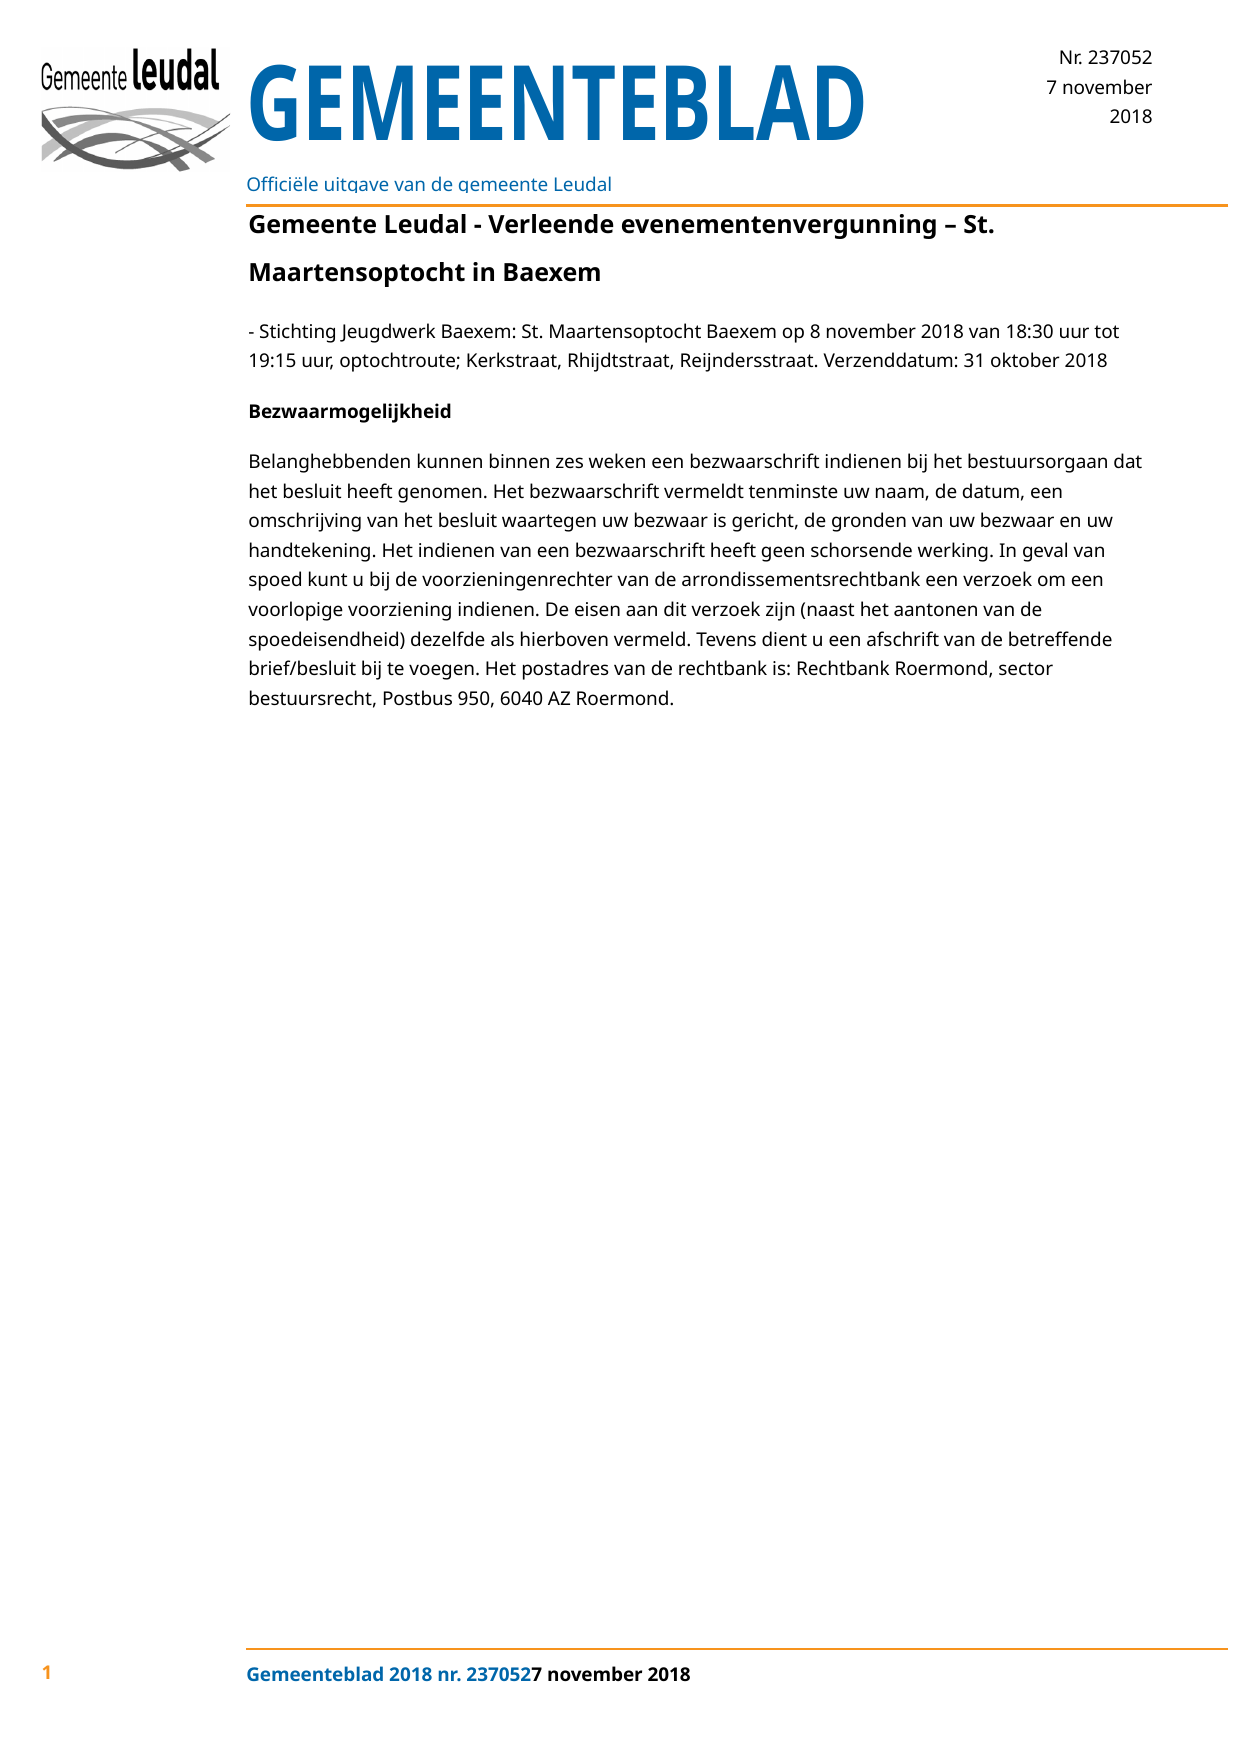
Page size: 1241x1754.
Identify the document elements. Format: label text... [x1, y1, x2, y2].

text - Stichting Jeugdwerk Baexem: St. Maartensoptocht Baexem op 8 november 2018 van 18:30 uur tot 19:15 uur, optochtroute; Kerkstraat, Rhijdtstraat, Reijndersstraat. Verzenddatum: 31 oktober 2018 [248, 318, 1152, 373]
text Gemeente Leudal - Verleende evenementenvergunning – St. Maartensoptocht in Baexem [248, 207, 1152, 288]
text Belanghebbenden kunnen binnen zes weken een bezwaarschrift indienen bij het bestuursorgaan dat het besluit heeft genomen. Het bezwaarschrift vermeldt tenminste uw naam, de datum, een omschrijving van het besluit waartegen uw bezwaar is gericht, de gronden van uw bezwaar en uw handtekening. Het indienen van een bezwaarschrift heeft geen schorsende werking. In geval van spoed kunt u bij de voorzieningenrechter van de arrondissementsrechtbank een verzoek om een voorlopige voorziening indienen. De eisen aan dit verzoek zijn (naast het aantonen van de spoedeisendheid) dezelfde als hierboven vermeld. Tevens dient u een afschrift van de betreffende brief/besluit bij te voegen. Het postadres van de rechtbank is: Rechtbank Roermond, sector bestuursrecht, Postbus 950, 6040 AZ Roermond. [248, 448, 1152, 711]
picture [41, 47, 231, 172]
text Bezwaarmogelijkheid [248, 398, 1152, 424]
